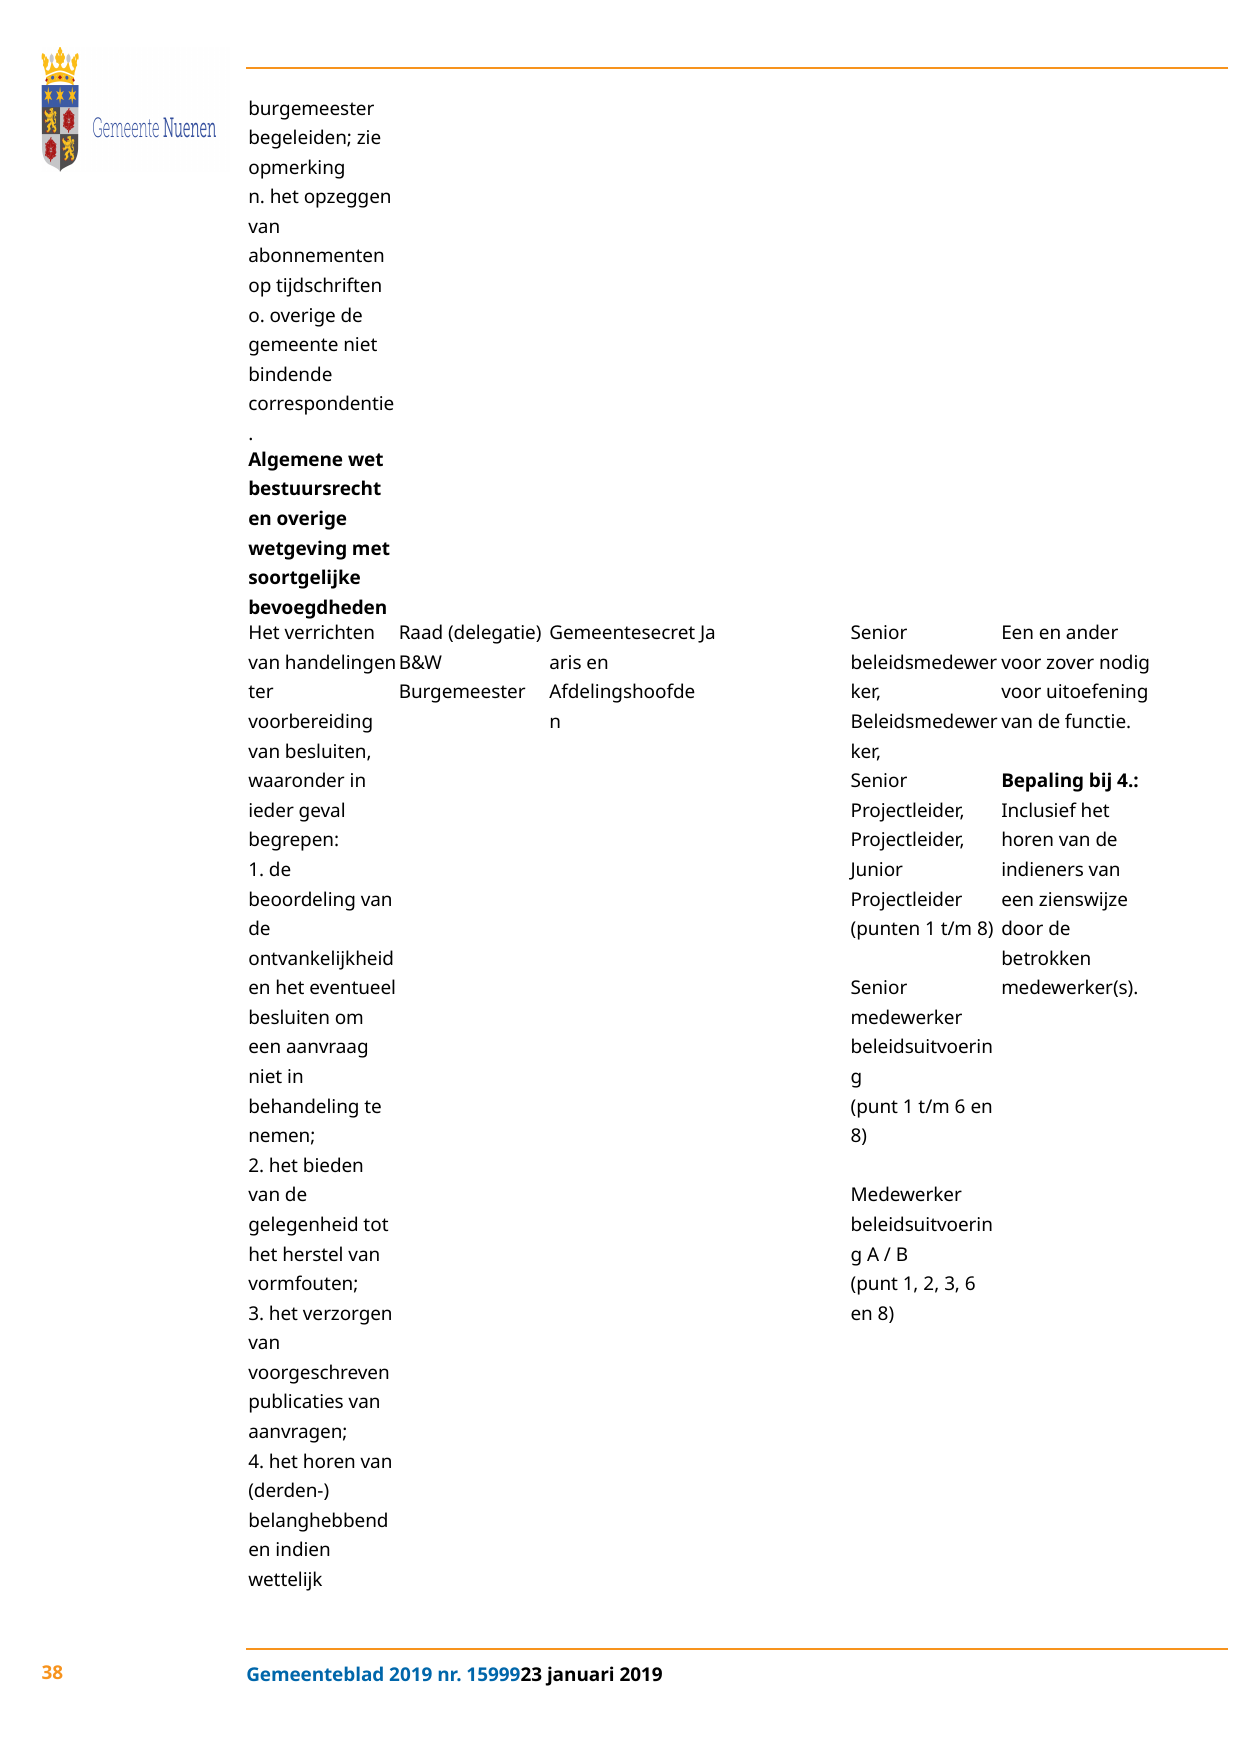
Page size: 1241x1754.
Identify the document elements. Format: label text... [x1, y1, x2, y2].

table_cell Het verrichten van handelingen ter voorbereiding van besluiten, waaronder in ieder geval begrepen: 1. de beoordeling van de ontvankelijkheid en het eventueel besluiten om een aanvraag niet in behandeling te nemen; 2. het bieden van de gelegenheid tot het herstel van vormfouten; 3. het verzorgen van voorgeschreven publicaties van aanvragen; 4. het horen van (derden-) belanghebbenden indien wettelijk [248, 620, 398, 1592]
table_cell burgemeester begeleiden; zie opmerking n. het opzeggen van abonnementen op tijdschriften o. overige de gemeente niet bindende correspondentie. [248, 95, 398, 446]
table_cell [700, 95, 850, 446]
picture [41, 47, 231, 172]
table_cell Een en ander voor zover nodig voor uitoefening van de functie. Bepaling bij 4.: Inclusief het horen van de indieners van een zienswijze door de betrokken medewerker(s). [1001, 620, 1152, 1592]
table_cell Raad (delegatie) B&W Burgemeester [399, 620, 549, 1592]
table_cell [549, 95, 700, 446]
table_cell Gemeentesecretaris en Afdelingshoofden [549, 620, 700, 1592]
table_cell [399, 95, 549, 446]
table_cell Algemene wet bestuursrecht en overige wetgeving met soortgelijke bevoegdheden [248, 446, 398, 619]
table_cell Senior beleidsmedewerker, Beleidsmedewerker, Senior Projectleider, Projectleider, Junior Projectleider (punten 1 t/m 8) Senior medewerker beleidsuitvoering (punt 1 t/m 6 en 8) Medewerker beleidsuitvoering A / B (punt 1, 2, 3, 6 en 8) [850, 620, 1001, 1592]
table_cell Ja [700, 620, 850, 1592]
table_cell [1001, 95, 1152, 446]
table_cell [850, 95, 1001, 446]
